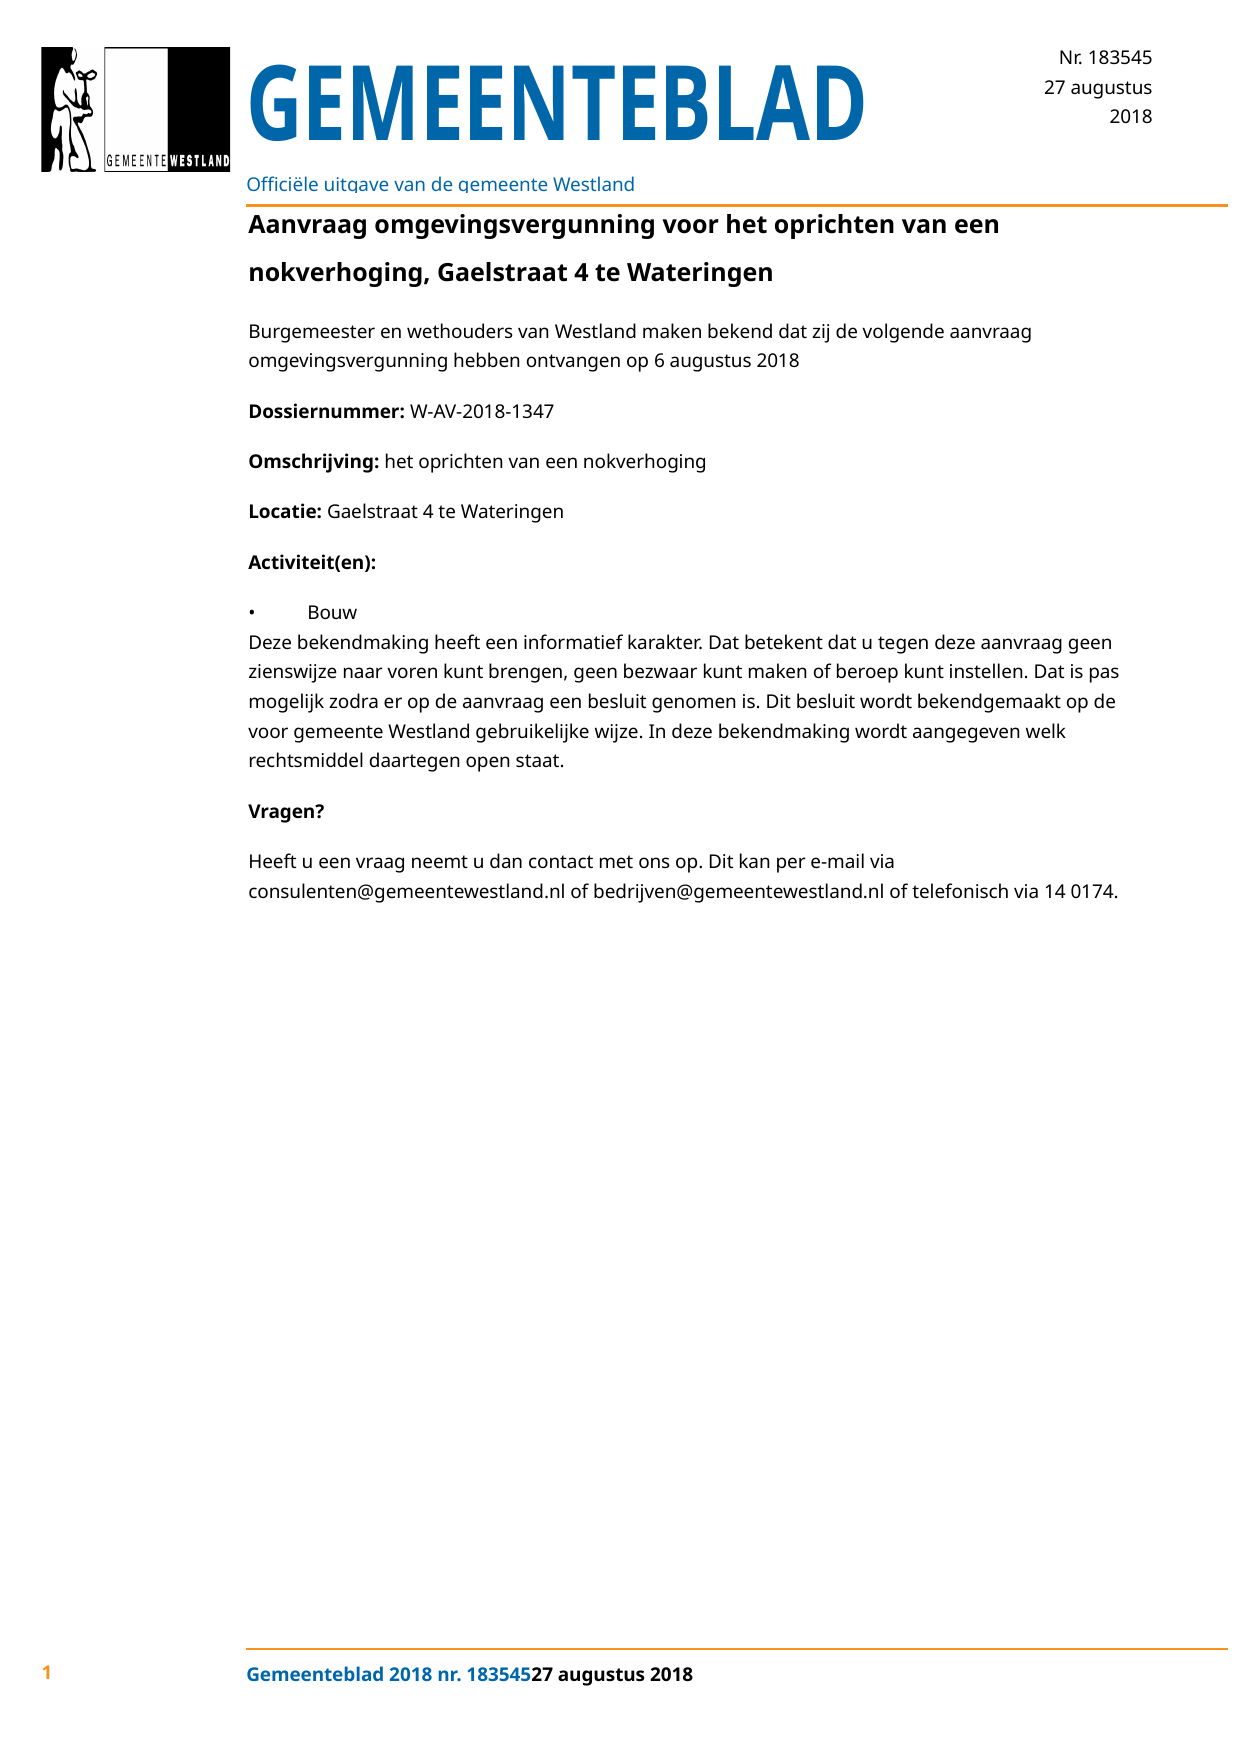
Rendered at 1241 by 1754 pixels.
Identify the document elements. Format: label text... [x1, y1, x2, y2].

text Dossiernummer: W-AV-2018-1347 [248, 398, 1152, 424]
text Activiteit(en): [248, 549, 1152, 575]
list Bouw [248, 599, 1152, 625]
text Aanvraag omgevingsvergunning voor het oprichten van een nokverhoging, Gaelstraat 4 te Wateringen [248, 207, 1152, 288]
text Vragen? [248, 798, 1152, 824]
text Locatie: Gaelstraat 4 te Wateringen [248, 499, 1152, 524]
text Deze bekendmaking heeft een informatief karakter. Dat betekent dat u tegen deze aanvraag geen zienswijze naar voren kunt brengen, geen bezwaar kunt maken of beroep kunt instellen. Dat is pas mogelijk zodra er op de aanvraag een besluit genomen is. Dit besluit wordt bekendgemaakt op de voor gemeente Westland gebruikelijke wijze. In deze bekendmaking wordt aangegeven welk rechtsmiddel daartegen open staat. [248, 629, 1152, 773]
text Burgemeester en wethouders van Westland maken bekend dat zij de volgende aanvraag omgevingsvergunning hebben ontvangen op 6 augustus 2018 [248, 318, 1152, 373]
picture [41, 47, 231, 172]
text Heeft u een vraag neemt u dan contact met ons op. Dit kan per e-mail via consulenten@gemeentewestland.nl of bedrijven@gemeentewestland.nl of telefonisch via 14 0174. [248, 848, 1152, 904]
text Omschrijving: het oprichten van een nokverhoging [248, 448, 1152, 474]
